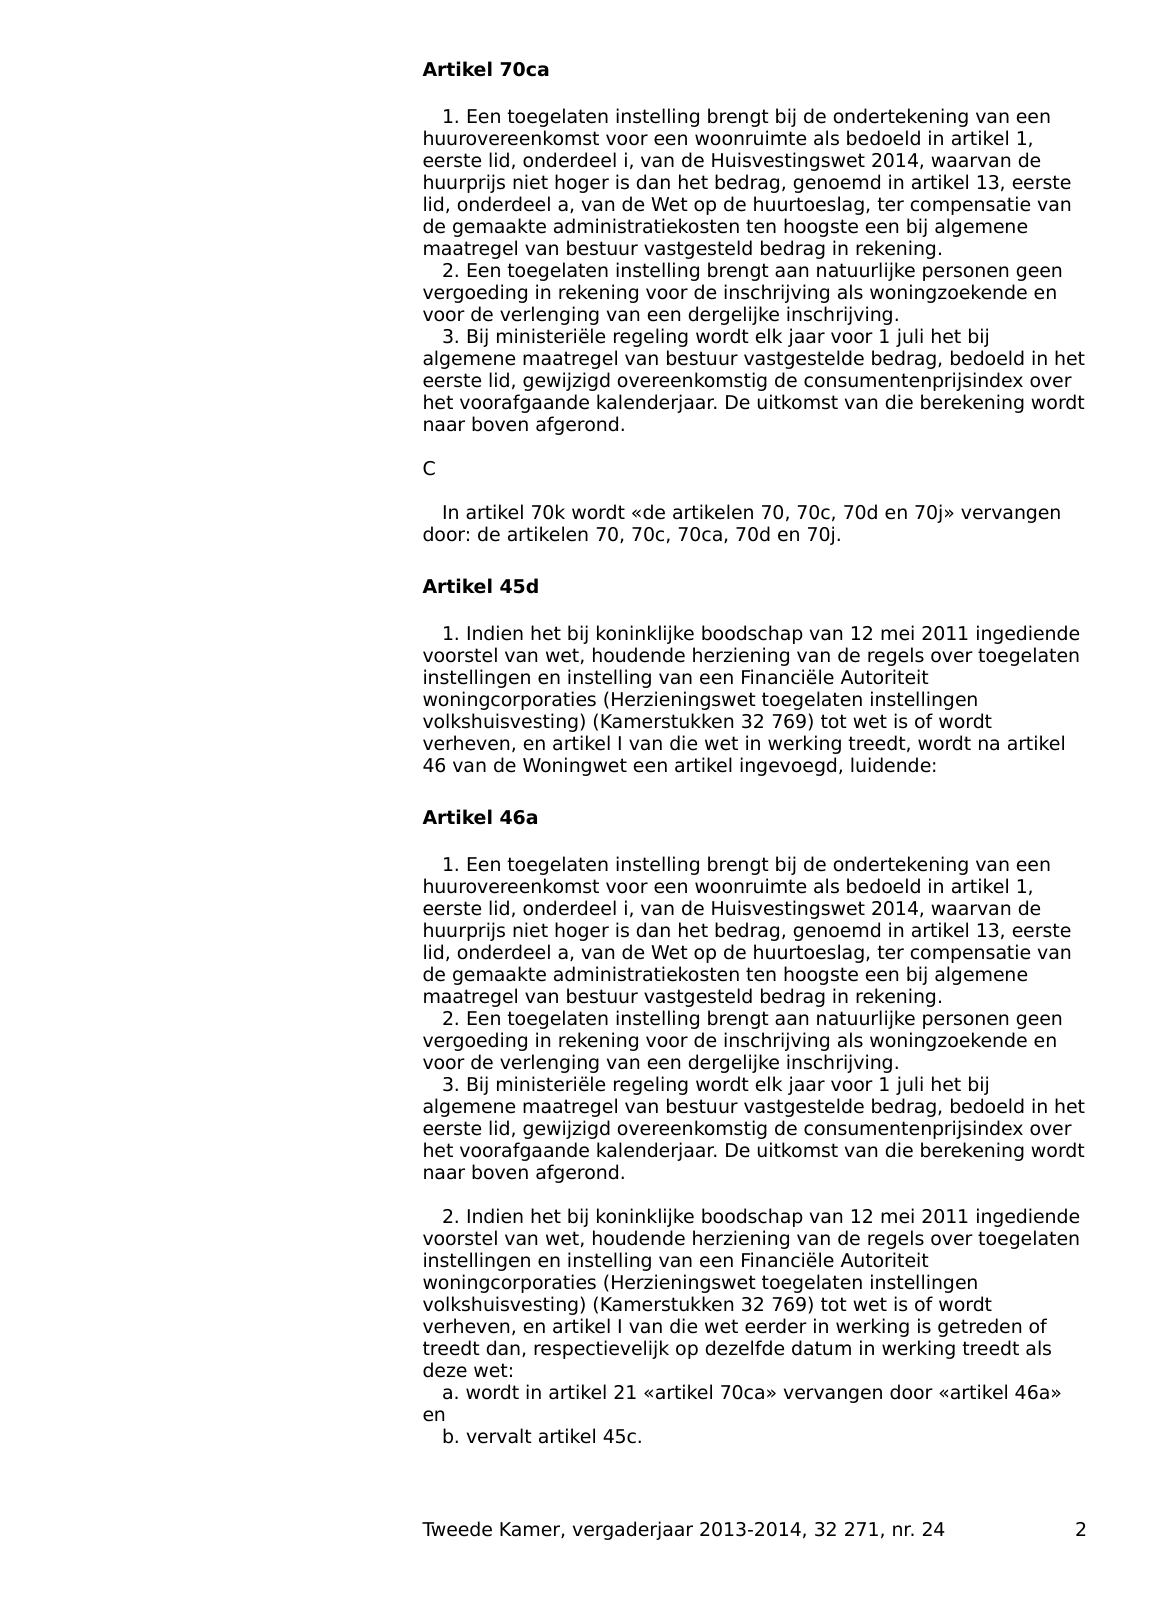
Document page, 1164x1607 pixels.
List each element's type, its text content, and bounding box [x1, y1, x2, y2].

text 1. Een toegelaten instelling brengt bij de ondertekening van een huurovereenkomst voor een woonruimte als bedoeld in artikel 1, eerste lid, onderdeel i, van de Huisvestingswet 2014, waarvan de huurprijs niet hoger is dan het bedrag, genoemd in artikel 13, eerste lid, onderdeel a, van de Wet op de huurtoeslag, ter compensatie van de gemaakte administratiekosten ten hoogste een bij algemene maatregel van bestuur vastgesteld bedrag in rekening. [422, 106, 1087, 260]
text b. vervalt artikel 45c. [422, 1426, 1087, 1447]
text 2. Een toegelaten instelling brengt aan natuurlijke personen geen vergoeding in rekening voor de inschrijving als woningzoekende en voor de verlenging van een dergelijke inschrijving. [422, 260, 1087, 326]
text 1. Een toegelaten instelling brengt bij de ondertekening van een huurovereenkomst voor een woonruimte als bedoeld in artikel 1, eerste lid, onderdeel i, van de Huisvestingswet 2014, waarvan de huurprijs niet hoger is dan het bedrag, genoemd in artikel 13, eerste lid, onderdeel a, van de Wet op de huurtoeslag, ter compensatie van de gemaakte administratiekosten ten hoogste een bij algemene maatregel van bestuur vastgesteld bedrag in rekening. [422, 854, 1087, 1008]
text 3. Bij ministeriële regeling wordt elk jaar voor 1 juli het bij algemene maatregel van bestuur vastgestelde bedrag, bedoeld in het eerste lid, gewijzigd overeenkomstig de consumentenprijsindex over het voorafgaande kalenderjaar. De uitkomst van die berekening wordt naar boven afgerond. [422, 326, 1087, 436]
text 1. Indien het bij koninklijke boodschap van 12 mei 2011 ingediende voorstel van wet, houdende herziening van de regels over toegelaten instellingen en instelling van een Financiële Autoriteit woningcorporaties (Herzieningswet toegelaten instellingen volkshuisvesting) (Kamerstukken 32 769) tot wet is of wordt verheven, en artikel I van die wet in werking treedt, wordt na artikel 46 van de Woningwet een artikel ingevoegd, luidende: [422, 623, 1087, 777]
subtitle Artikel 46a [422, 807, 1087, 829]
subtitle Artikel 45d [422, 576, 1087, 598]
text In artikel 70k wordt «de artikelen 70, 70c, 70d en 70j» vervangen door: de artikelen 70, 70c, 70ca, 70d en 70j. [422, 502, 1087, 546]
text 2. Indien het bij koninklijke boodschap van 12 mei 2011 ingediende voorstel van wet, houdende herziening van de regels over toegelaten instellingen en instelling van een Financiële Autoriteit woningcorporaties (Herzieningswet toegelaten instellingen volkshuisvesting) (Kamerstukken 32 769) tot wet is of wordt verheven, en artikel I van die wet eerder in werking is getreden of treedt dan, respectievelijk op dezelfde datum in werking treedt als deze wet: [422, 1206, 1087, 1382]
text a. wordt in artikel 21 «artikel 70ca» vervangen door «artikel 46a» en [422, 1382, 1087, 1426]
subtitle Artikel 70ca [422, 59, 1087, 81]
text 3. Bij ministeriële regeling wordt elk jaar voor 1 juli het bij algemene maatregel van bestuur vastgestelde bedrag, bedoeld in het eerste lid, gewijzigd overeenkomstig de consumentenprijsindex over het voorafgaande kalenderjaar. De uitkomst van die berekening wordt naar boven afgerond. [422, 1074, 1087, 1183]
text C [422, 458, 1087, 480]
text 2. Een toegelaten instelling brengt aan natuurlijke personen geen vergoeding in rekening voor de inschrijving als woningzoekende en voor de verlenging van een dergelijke inschrijving. [422, 1008, 1087, 1074]
